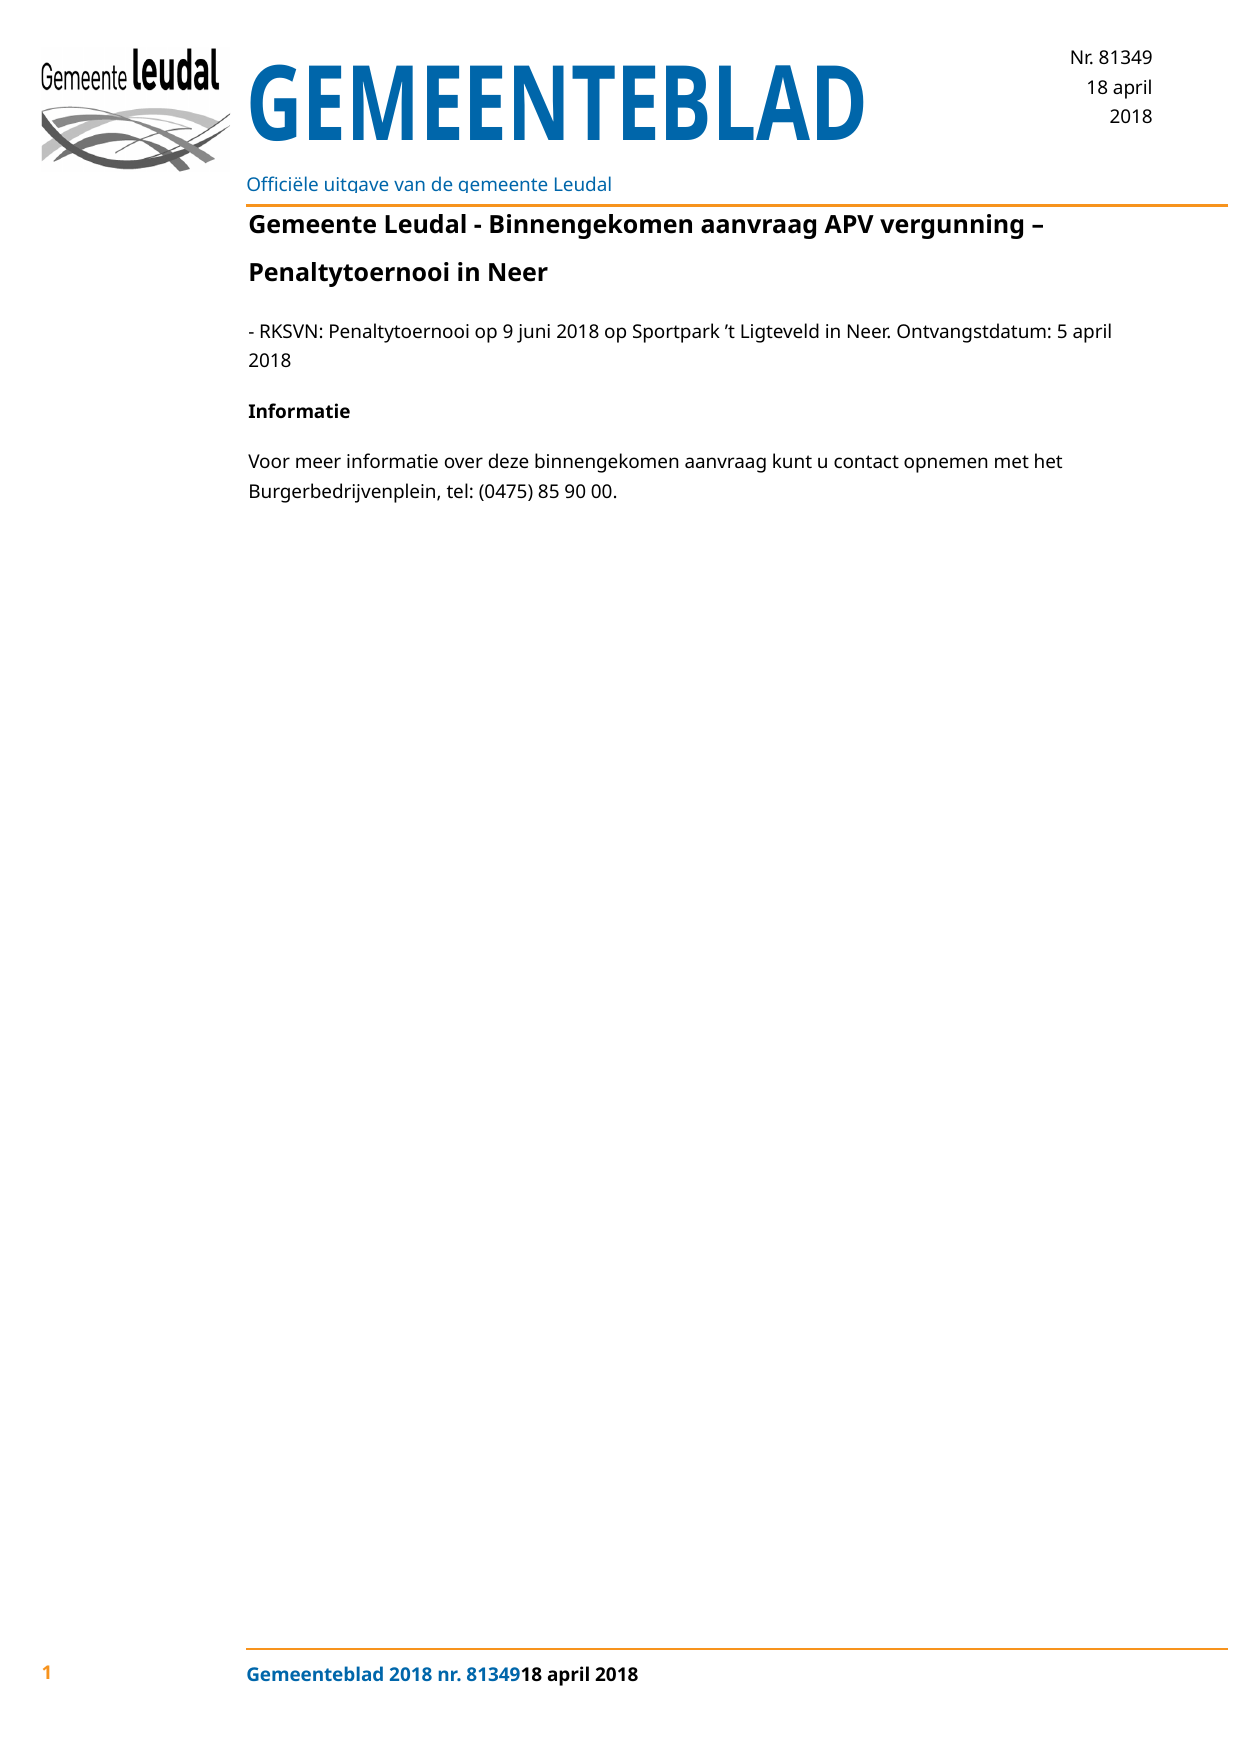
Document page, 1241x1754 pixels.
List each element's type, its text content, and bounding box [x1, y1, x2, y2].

text Gemeente Leudal - Binnengekomen aanvraag APV vergunning – Penaltytoernooi in Neer [248, 207, 1152, 288]
text - RKSVN: Penaltytoernooi op 9 juni 2018 op Sportpark ’t Ligteveld in Neer. Ontvangstdatum: 5 april 2018 [248, 318, 1152, 373]
text Voor meer informatie over deze binnengekomen aanvraag kunt u contact opnemen met het Burgerbedrijvenplein, tel: (0475) 85 90 00. [248, 448, 1152, 504]
text Informatie [248, 398, 1152, 424]
picture [41, 47, 231, 172]
